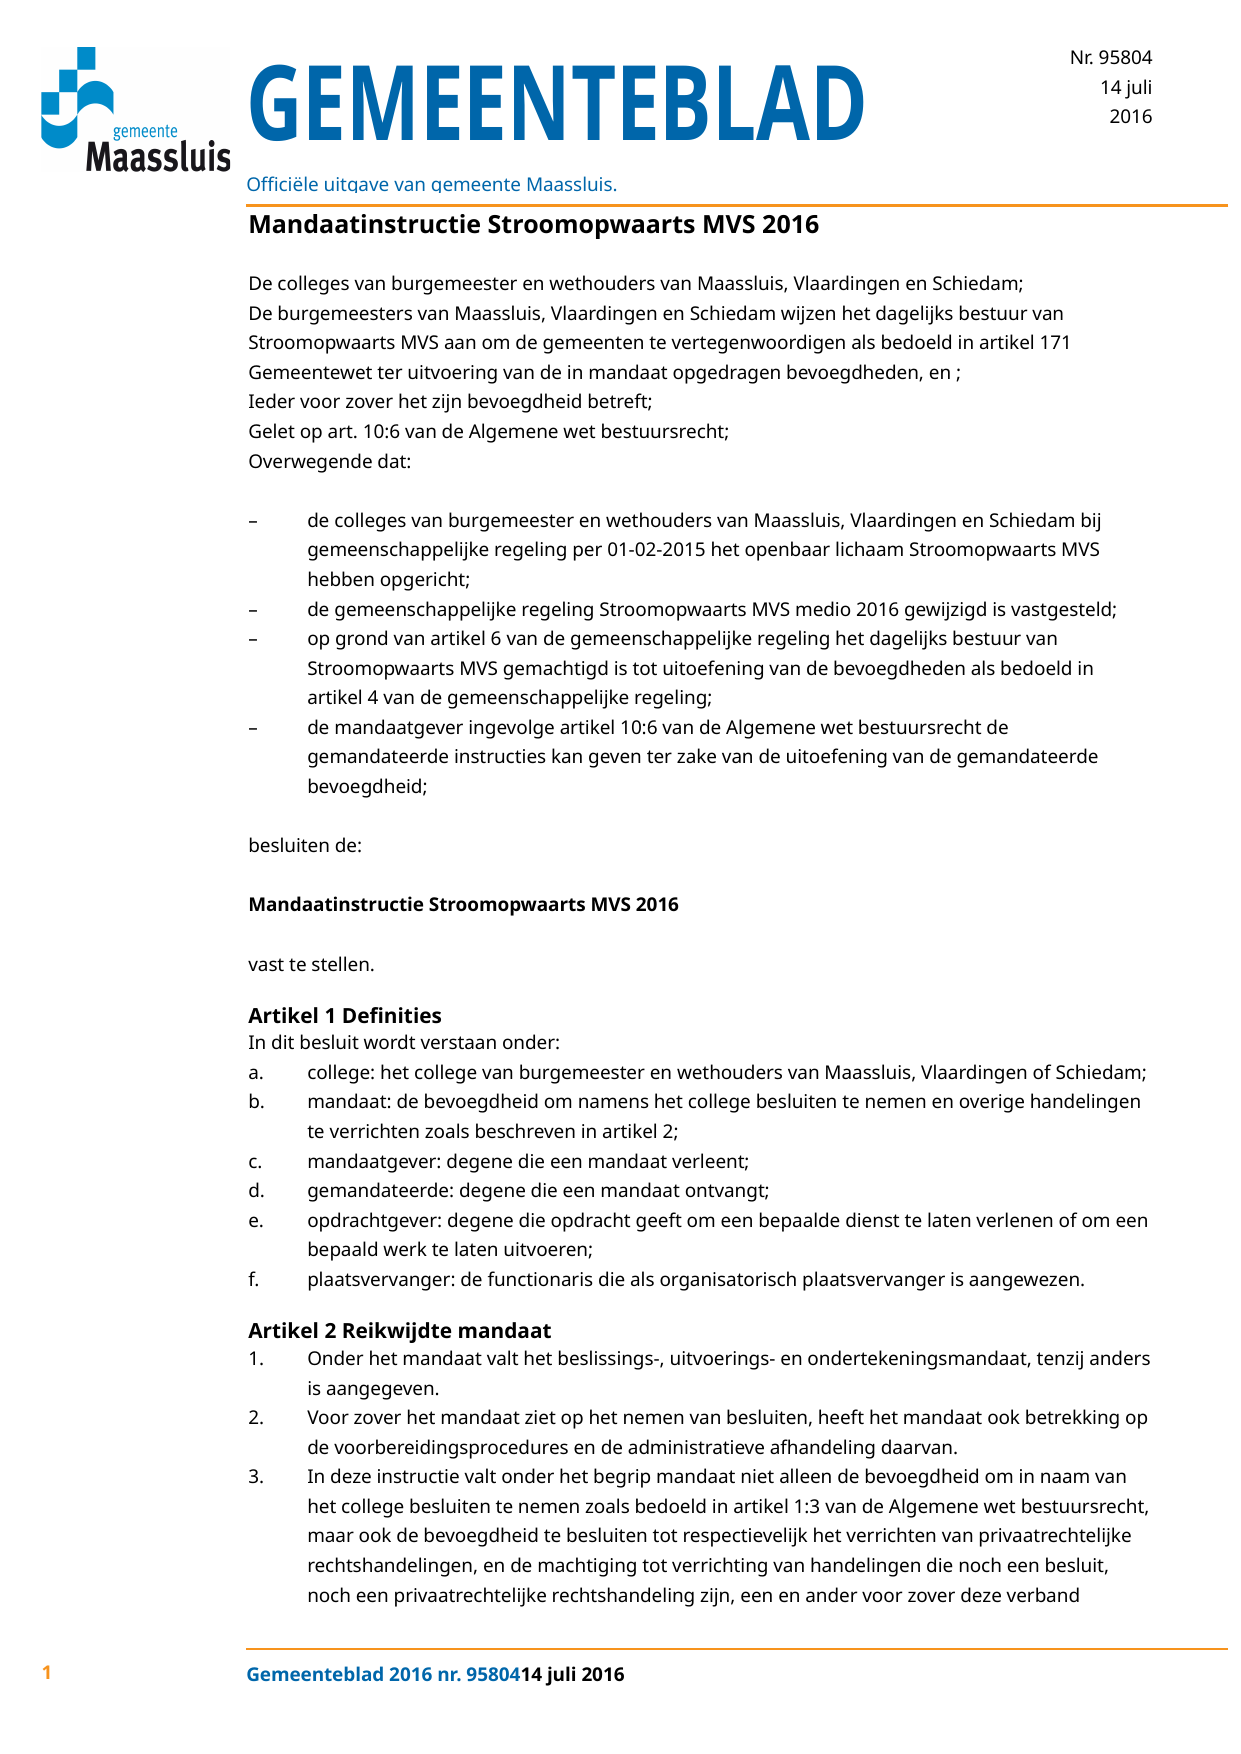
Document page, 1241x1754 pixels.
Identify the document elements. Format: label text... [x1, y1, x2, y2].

text De burgemeesters van Maassluis, Vlaardingen en Schiedam wijzen het dagelijks bestuur van Stroomopwaarts MVS aan om de gemeenten te vertegenwoordigen als bedoeld in artikel 171 Gemeentewet ter uitvoering van de in mandaat opgedragen bevoegdheden, en ; [248, 300, 1152, 385]
text vast te stellen. [248, 951, 1152, 976]
text besluiten de: [248, 832, 1152, 858]
list op grond van artikel 6 van de gemeenschappelijke regeling het dagelijks bestuur van Stroomopwaarts MVS gemachtigd is tot uitoefening van de bevoegdheden als bedoeld in artikel 4 van de gemeenschappelijke regeling; [248, 625, 1152, 710]
list mandaat: de bevoegdheid om namens het college besluiten te nemen en overige handelingen te verrichten zoals beschreven in artikel 2; [248, 1089, 1152, 1144]
list de colleges van burgemeester en wethouders van Maassluis, Vlaardingen en Schiedam bij gemeenschappelijke regeling per 01-02-2015 het openbaar lichaam Stroomopwaarts MVS hebben opgericht; [248, 507, 1152, 592]
list Voor zover het mandaat ziet op het nemen van besluiten, heeft het mandaat ook betrekking op de voorbereidingsprocedures en de administratieve afhandeling daarvan. [248, 1404, 1152, 1459]
list plaatsvervanger: de functionaris die als organisatorisch plaatsvervanger is aangewezen. [248, 1266, 1152, 1292]
text In dit besluit wordt verstaan onder: [248, 1029, 1152, 1055]
picture [41, 47, 231, 172]
text Mandaatinstructie Stroomopwaarts MVS 2016 [248, 207, 1152, 241]
text Mandaatinstructie Stroomopwaarts MVS 2016 [248, 892, 1152, 917]
list Onder het mandaat valt het beslissings-, uitvoerings- en ondertekeningsmandaat, tenzij anders is aangegeven. [248, 1345, 1152, 1400]
list opdrachtgever: degene die opdracht geeft om een bepaalde dienst te laten verlenen of om een bepaald werk te laten uitvoeren; [248, 1207, 1152, 1262]
text De colleges van burgemeester en wethouders van Maassluis, Vlaardingen en Schiedam; [248, 270, 1152, 296]
text Ieder voor zover het zijn bevoegdheid betreft; [248, 389, 1152, 414]
list In deze instructie valt onder het begrip mandaat niet alleen de bevoegdheid om in naam van het college besluiten te nemen zoals bedoeld in artikel 1:3 van de Algemene wet bestuursrecht, maar ook de bevoegdheid te besluiten tot respectievelijk het verrichten van privaatrechtelijke rechtshandelingen, en de machtiging tot verrichting van handelingen die noch een besluit, noch een privaatrechtelijke rechtshandeling zijn, een en ander voor zover deze verband [248, 1463, 1152, 1607]
text Overwegende dat: [248, 448, 1152, 473]
list college: het college van burgemeester en wethouders van Maassluis, Vlaardingen of Schiedam; [248, 1059, 1152, 1085]
text Gelet op art. 10:6 van de Algemene wet bestuursrecht; [248, 418, 1152, 444]
text Artikel 1 Definities [248, 1001, 1152, 1029]
list mandaatgever: degene die een mandaat verleent; [248, 1148, 1152, 1174]
picture [41, 47, 77, 92]
list de gemeenschappelijke regeling Stroomopwaarts MVS medio 2016 gewijzigd is vastgesteld; [248, 596, 1152, 621]
list gemandateerde: degene die een mandaat ontvangt; [248, 1177, 1152, 1203]
list de mandaatgever ingevolge artikel 10:6 van de Algemene wet bestuursrecht de gemandateerde instructies kan geven ter zake van de uitoefening van de gemandateerde bevoegdheid; [248, 714, 1152, 799]
text Artikel 2 Reikwijdte mandaat [248, 1317, 1152, 1345]
